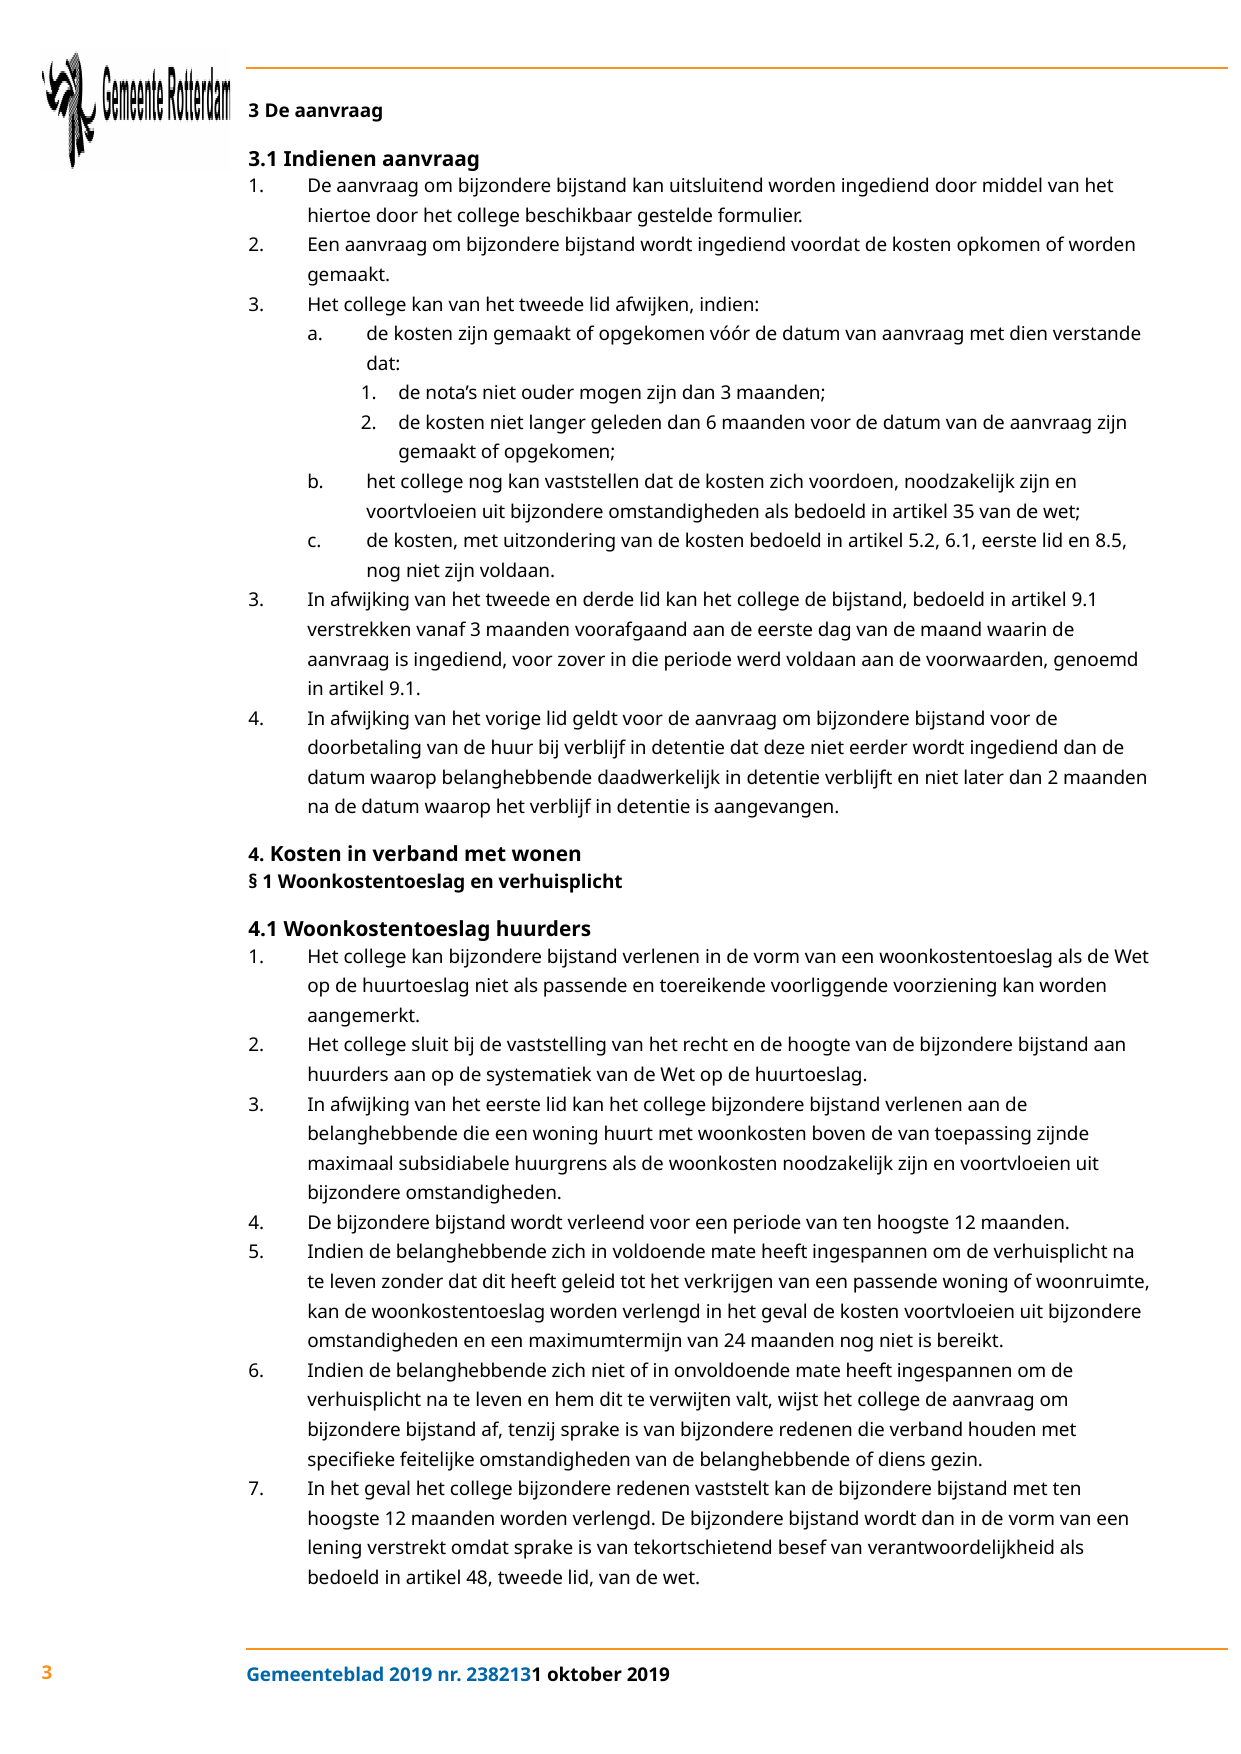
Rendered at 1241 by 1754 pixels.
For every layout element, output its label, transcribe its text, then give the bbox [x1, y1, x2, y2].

list In het geval het college bijzondere redenen vaststelt kan de bijzondere bijstand met ten hoogste 12 maanden worden verlengd. De bijzondere bijstand wordt dan in de vorm van een lening verstrekt omdat sprake is van tekortschietend besef van verantwoordelijkheid als bedoeld in artikel 48, tweede lid, van de wet. [248, 1475, 1152, 1590]
list In afwijking van het vorige lid geldt voor de aanvraag om bijzondere bijstand voor de doorbetaling van de huur bij verblijf in detentie dat deze niet eerder wordt ingediend dan de datum waarop belanghebbende daadwerkelijk in detentie verblijft en niet later dan 2 maanden na de datum waarop het verblijf in detentie is aangevangen. [248, 705, 1152, 819]
list In afwijking van het eerste lid kan het college bijzondere bijstand verlenen aan de belanghebbende die een woning huurt met woonkosten boven de van toepassing zijnde maximaal subsidiabele huurgrens als de woonkosten noodzakelijk zijn en voortvloeien uit bijzondere omstandigheden. [248, 1091, 1152, 1205]
text § 1 Woonkostentoeslag en verhuisplicht [248, 868, 1152, 893]
picture [41, 47, 231, 172]
list Een aanvraag om bijzondere bijstand wordt ingediend voordat de kosten opkomen of worden gemaakt. [248, 232, 1152, 287]
list het college nog kan vaststellen dat de kosten zich voordoen, noodzakelijk zijn en voortvloeien uit bijzondere omstandigheden als bedoeld in artikel 35 van de wet; [307, 468, 1152, 524]
list Het college kan bijzondere bijstand verlenen in de vorm van een woonkostentoeslag als de Wet op de huurtoeslag niet als passende en toereikende voorliggende voorziening kan worden aangemerkt. [248, 943, 1152, 1028]
list Indien de belanghebbende zich in voldoende mate heeft ingespannen om de verhuisplicht na te leven zonder dat dit heeft geleid tot het verkrijgen van een passende woning of woonruimte, kan de woonkostentoeslag worden verlengd in het geval de kosten voortvloeien uit bijzondere omstandigheden en een maximumtermijn van 24 maanden nog niet is bereikt. [248, 1239, 1152, 1353]
list de kosten, met uitzondering van de kosten bedoeld in artikel 5.2, 6.1, eerste lid en 8.5, nog niet zijn voldaan. [307, 527, 1152, 583]
text 3.1 Indienen aanvraag [248, 144, 1152, 172]
list De bijzondere bijstand wordt verleend voor een periode van ten hoogste 12 maanden. [248, 1209, 1152, 1235]
list In afwijking van het tweede en derde lid kan het college de bijstand, bedoeld in artikel 9.1 verstrekken vanaf 3 maanden voorafgaand aan de eerste dag van de maand waarin de aanvraag is ingediend, voor zover in die periode werd voldaan aan de voorwaarden, genoemd in artikel 9.1. [248, 587, 1152, 701]
text 4. Kosten in verband met wonen [248, 839, 1152, 868]
list de kosten zijn gemaakt of opgekomen vóór de datum van aanvraag met dien verstande dat: [307, 320, 1152, 376]
text 3 De aanvraag [248, 95, 1152, 123]
list Indien de belanghebbende zich niet of in onvoldoende mate heeft ingespannen om de verhuisplicht na te leven en hem dit te verwijten valt, wijst het college de aanvraag om bijzondere bijstand af, tenzij sprake is van bijzondere redenen die verband houden met specifieke feitelijke omstandigheden van de belanghebbende of diens gezin. [248, 1357, 1152, 1471]
list de kosten niet langer geleden dan 6 maanden voor de datum van de aanvraag zijn gemaakt of opgekomen; [361, 409, 1152, 464]
list Het college sluit bij de vaststelling van het recht en de hoogte van de bijzondere bijstand aan huurders aan op de systematiek van de Wet op de huurtoeslag. [248, 1032, 1152, 1087]
text 4.1 Woonkostentoeslag huurders [248, 914, 1152, 943]
list Het college kan van het tweede lid afwijken, indien: [248, 291, 1152, 317]
list de nota’s niet ouder mogen zijn dan 3 maanden; [361, 379, 1152, 405]
list De aanvraag om bijzondere bijstand kan uitsluitend worden ingediend door middel van het hiertoe door het college beschikbaar gestelde formulier. [248, 172, 1152, 228]
